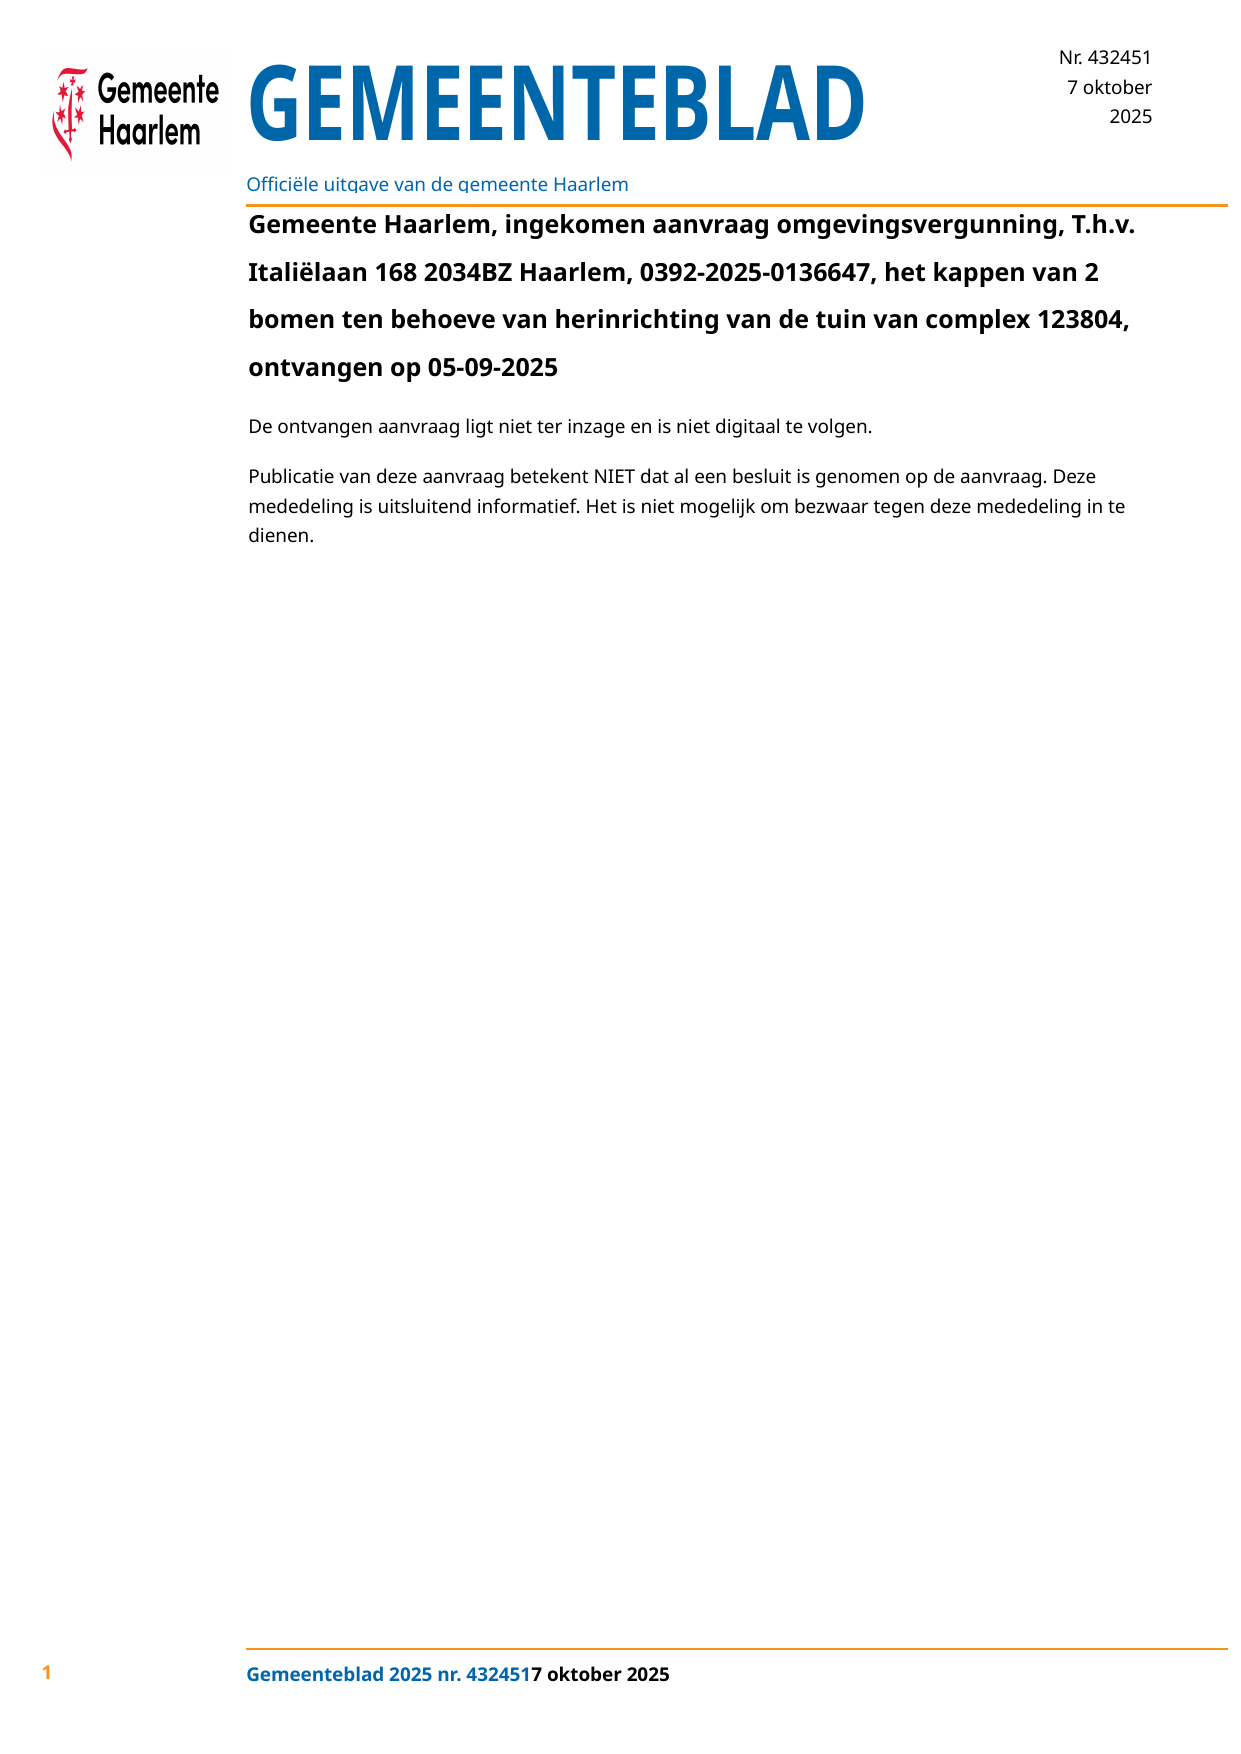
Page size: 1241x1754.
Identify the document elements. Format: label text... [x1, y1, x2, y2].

text De ontvangen aanvraag ligt niet ter inzage en is niet digitaal te volgen. [248, 413, 1152, 439]
text Publicatie van deze aanvraag betekent NIET dat al een besluit is genomen op de aanvraag. Deze mededeling is uitsluitend informatief. Het is niet mogelijk om bezwaar tegen deze mededeling in te dienen. [248, 463, 1152, 548]
picture [41, 47, 231, 172]
text Gemeente Haarlem, ingekomen aanvraag omgevingsvergunning, T.h.v. Italiëlaan 168 2034BZ Haarlem, 0392-2025-0136647, het kappen van 2 bomen ten behoeve van herinrichting van de tuin van complex 123804, ontvangen op 05-09-2025 [248, 207, 1152, 384]
